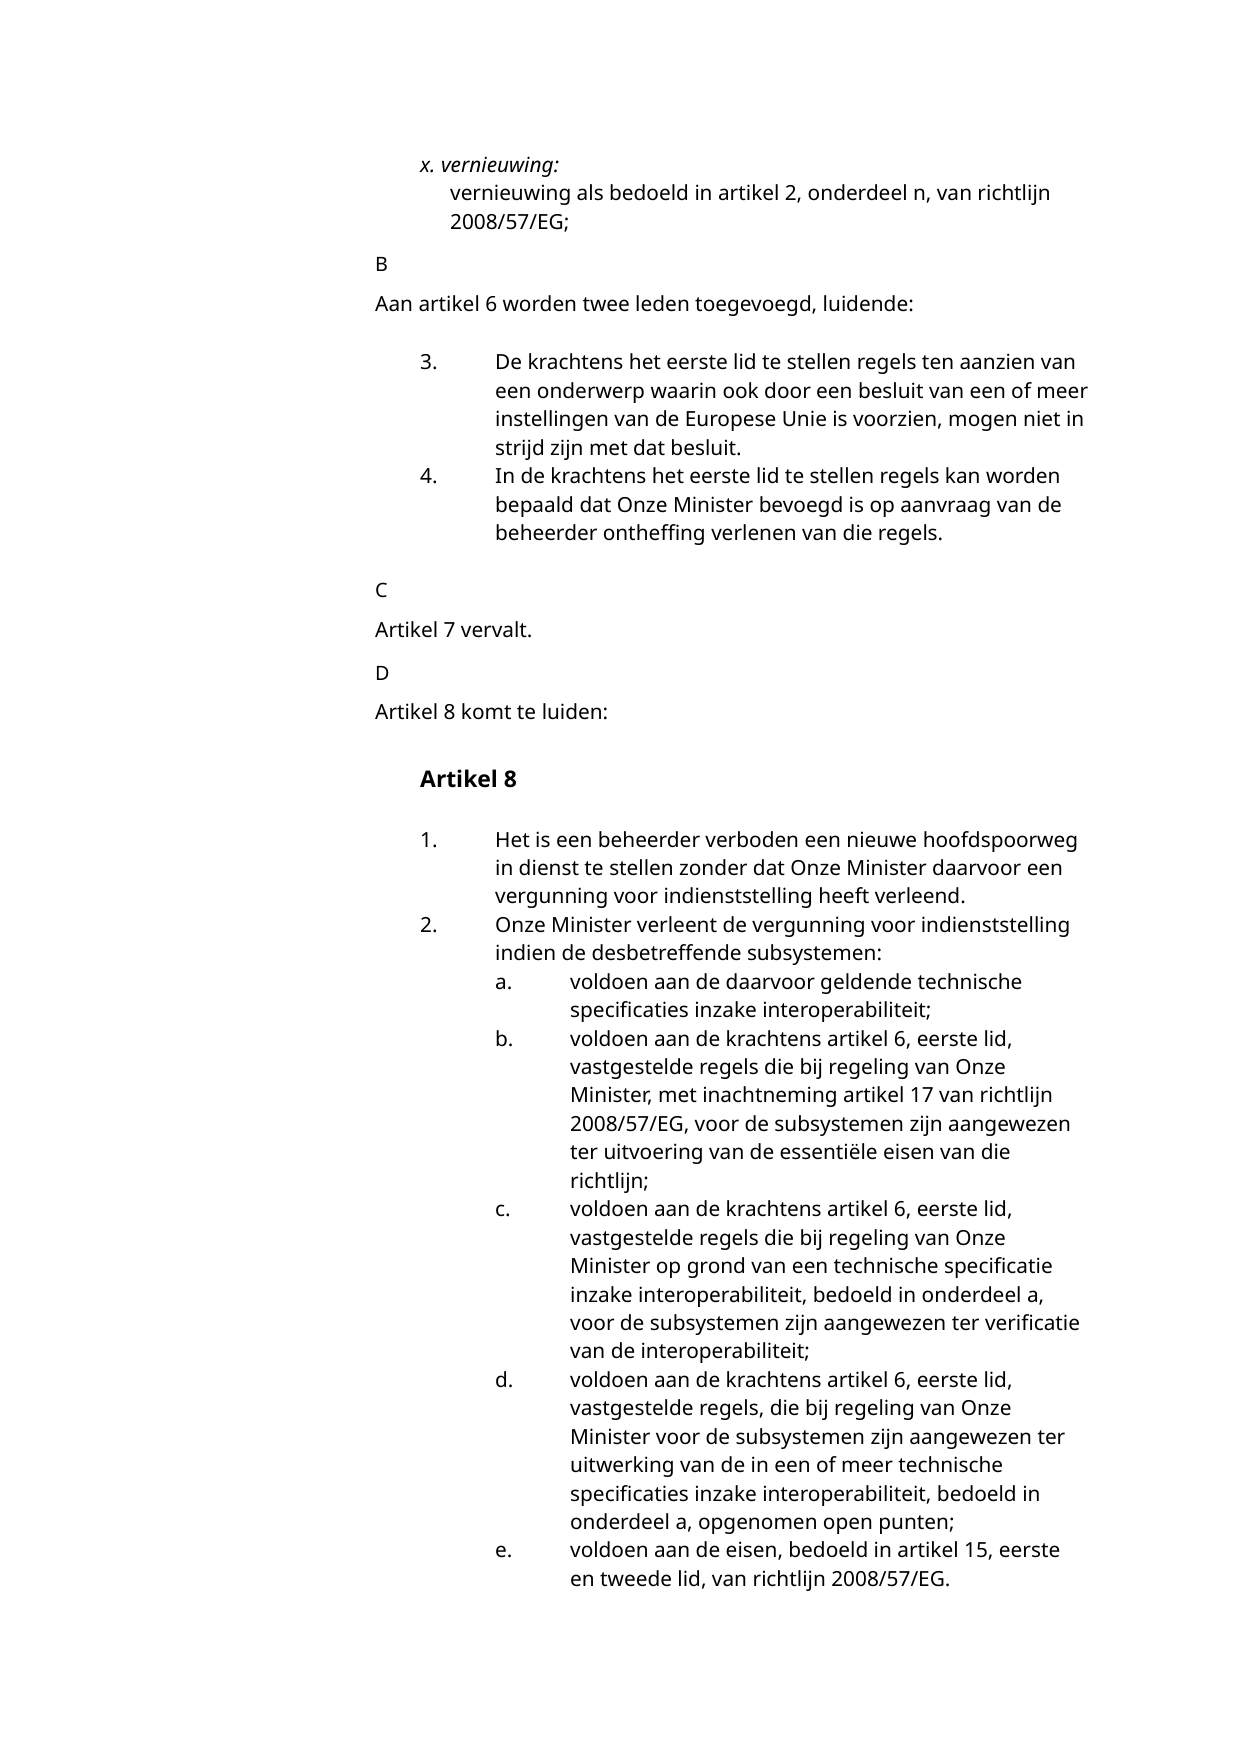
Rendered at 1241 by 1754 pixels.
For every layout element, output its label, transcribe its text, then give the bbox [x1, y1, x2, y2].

list voldoen aan de daarvoor geldende technische specificaties inzake interoperabiliteit; [495, 967, 1090, 1024]
text Artikel 8 komt te luiden: [375, 697, 1090, 726]
text x. vernieuwing: [420, 150, 1090, 178]
list Onze Minister verleent de vergunning voor indienststelling indien de desbetreffende subsystemen: [420, 910, 1090, 967]
text C [375, 577, 1090, 603]
list voldoen aan de krachtens artikel 6, eerste lid, vastgestelde regels die bij regeling van Onze Minister, met inachtneming artikel 17 van richtlijn 2008/57/EG, voor de subsystemen zijn aangewezen ter uitvoering van de essentiële eisen van die richtlijn; [495, 1024, 1090, 1194]
subtitle Artikel 8 [420, 763, 1090, 795]
text Aan artikel 6 worden twee leden toegevoegd, luidende: [375, 289, 1090, 317]
list Het is een beheerder verboden een nieuwe hoofdspoorweg in dienst te stellen zonder dat Onze Minister daarvoor een vergunning voor indienststelling heeft verleend. [420, 825, 1090, 910]
list De krachtens het eerste lid te stellen regels ten aanzien van een onderwerp waarin ook door een besluit van een of meer instellingen van de Europese Unie is voorzien, mogen niet in strijd zijn met dat besluit. [420, 347, 1090, 461]
list voldoen aan de krachtens artikel 6, eerste lid, vastgestelde regels, die bij regeling van Onze Minister voor de subsystemen zijn aangewezen ter uitwerking van de in een of meer technische specificaties inzake interoperabiliteit, bedoeld in onderdeel a, opgenomen open punten; [495, 1365, 1090, 1536]
list voldoen aan de eisen, bedoeld in artikel 15, eerste en tweede lid, van richtlijn 2008/57/EG. [495, 1536, 1090, 1592]
text Artikel 7 vervalt. [375, 615, 1090, 644]
text D [375, 659, 1090, 686]
list voldoen aan de krachtens artikel 6, eerste lid, vastgestelde regels die bij regeling van Onze Minister op grond van een technische specificatie inzake interoperabiliteit, bedoeld in onderdeel a, voor de subsystemen zijn aangewezen ter verificatie van de interoperabiliteit; [495, 1194, 1090, 1365]
list In de krachtens het eerste lid te stellen regels kan worden bepaald dat Onze Minister bevoegd is op aanvraag van de beheerder ontheffing verlenen van die regels. [420, 461, 1090, 547]
text B [375, 250, 1090, 277]
text vernieuwing als bedoeld in artikel 2, onderdeel n, van richtlijn 2008/57/EG; [450, 178, 1090, 235]
